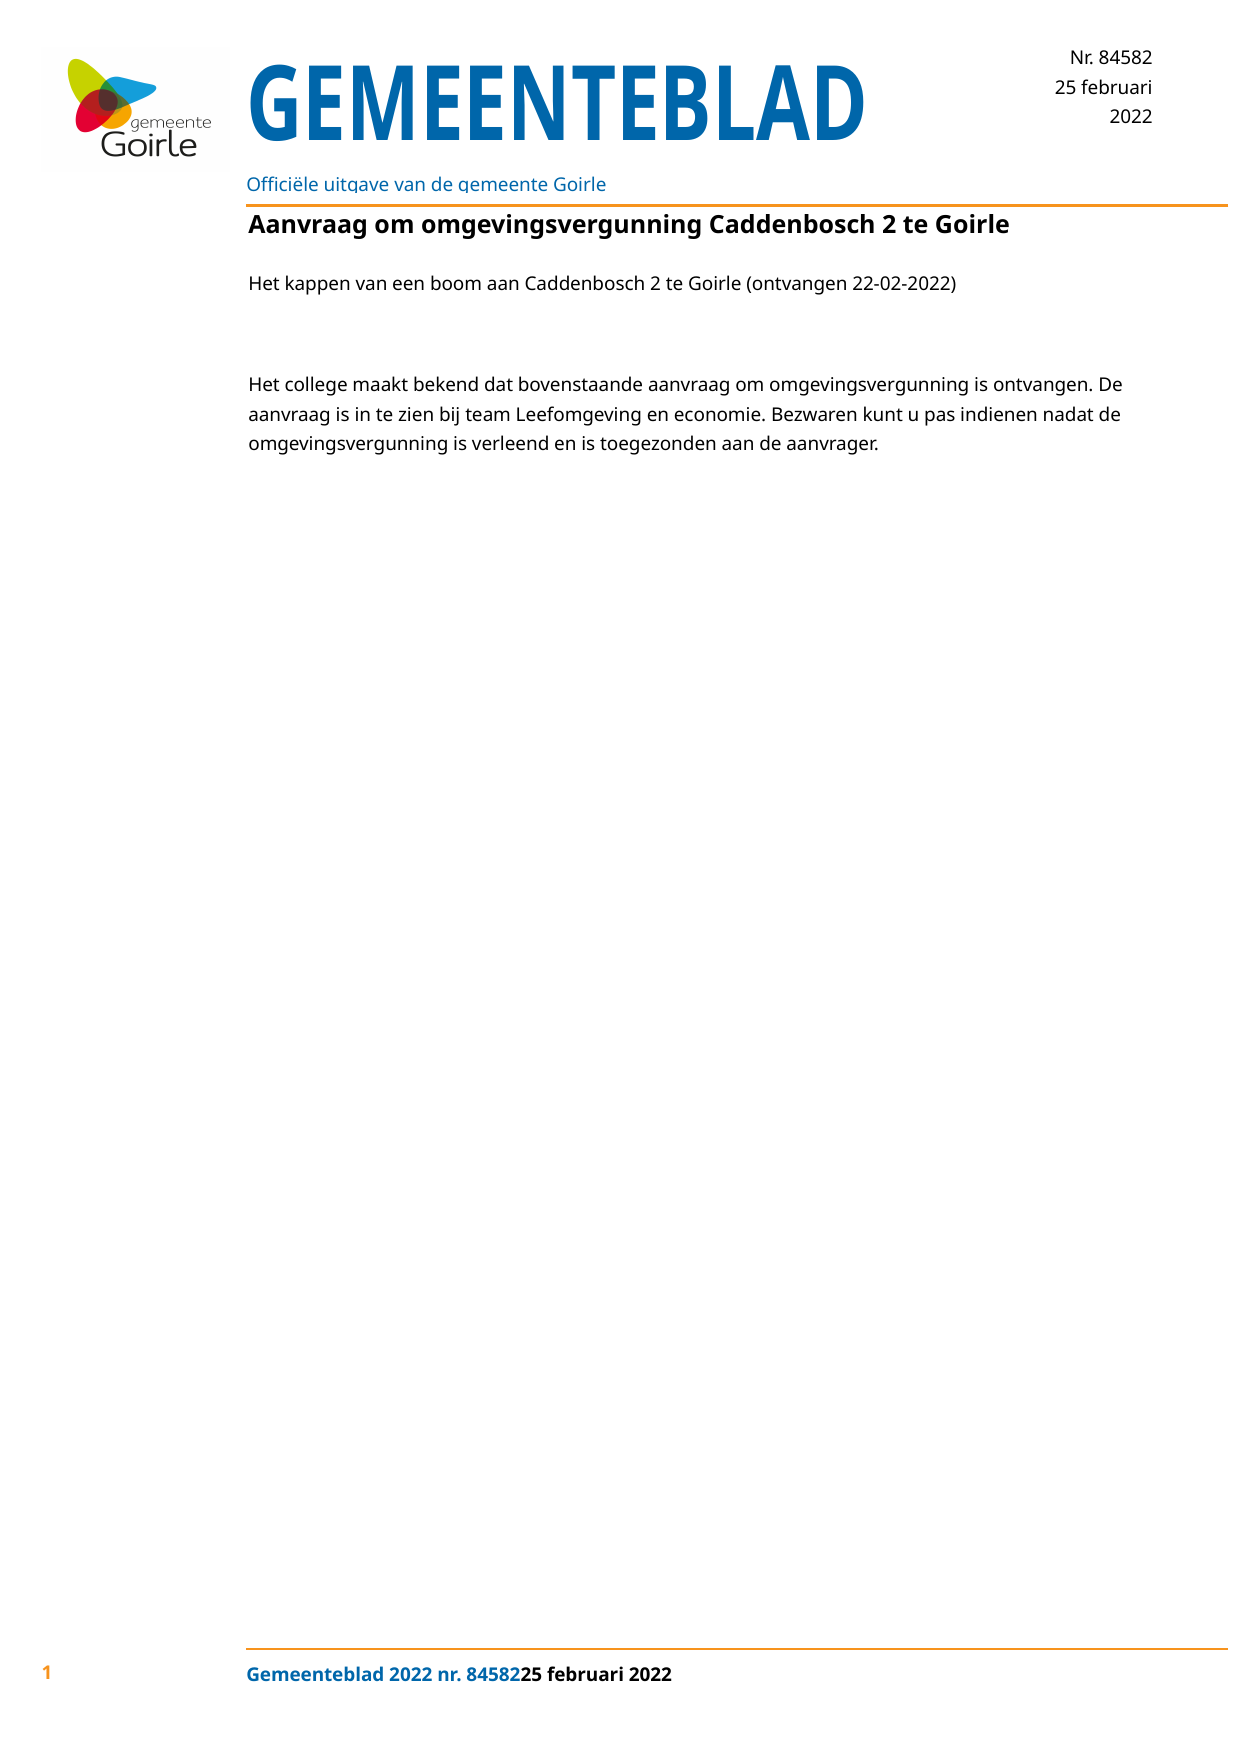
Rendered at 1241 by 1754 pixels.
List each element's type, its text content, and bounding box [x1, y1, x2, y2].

picture [41, 47, 231, 172]
text Aanvraag om omgevingsvergunning Caddenbosch 2 te Goirle [248, 207, 1152, 241]
text Het kappen van een boom aan Caddenbosch 2 te Goirle (ontvangen 22-02-2022) [248, 270, 1152, 296]
text Het college maakt bekend dat bovenstaande aanvraag om omgevingsvergunning is ontvangen. De aanvraag is in te zien bij team Leefomgeving en economie. Bezwaren kunt u pas indienen nadat de omgevingsvergunning is verleend en is toegezonden aan de aanvrager. [248, 371, 1152, 456]
